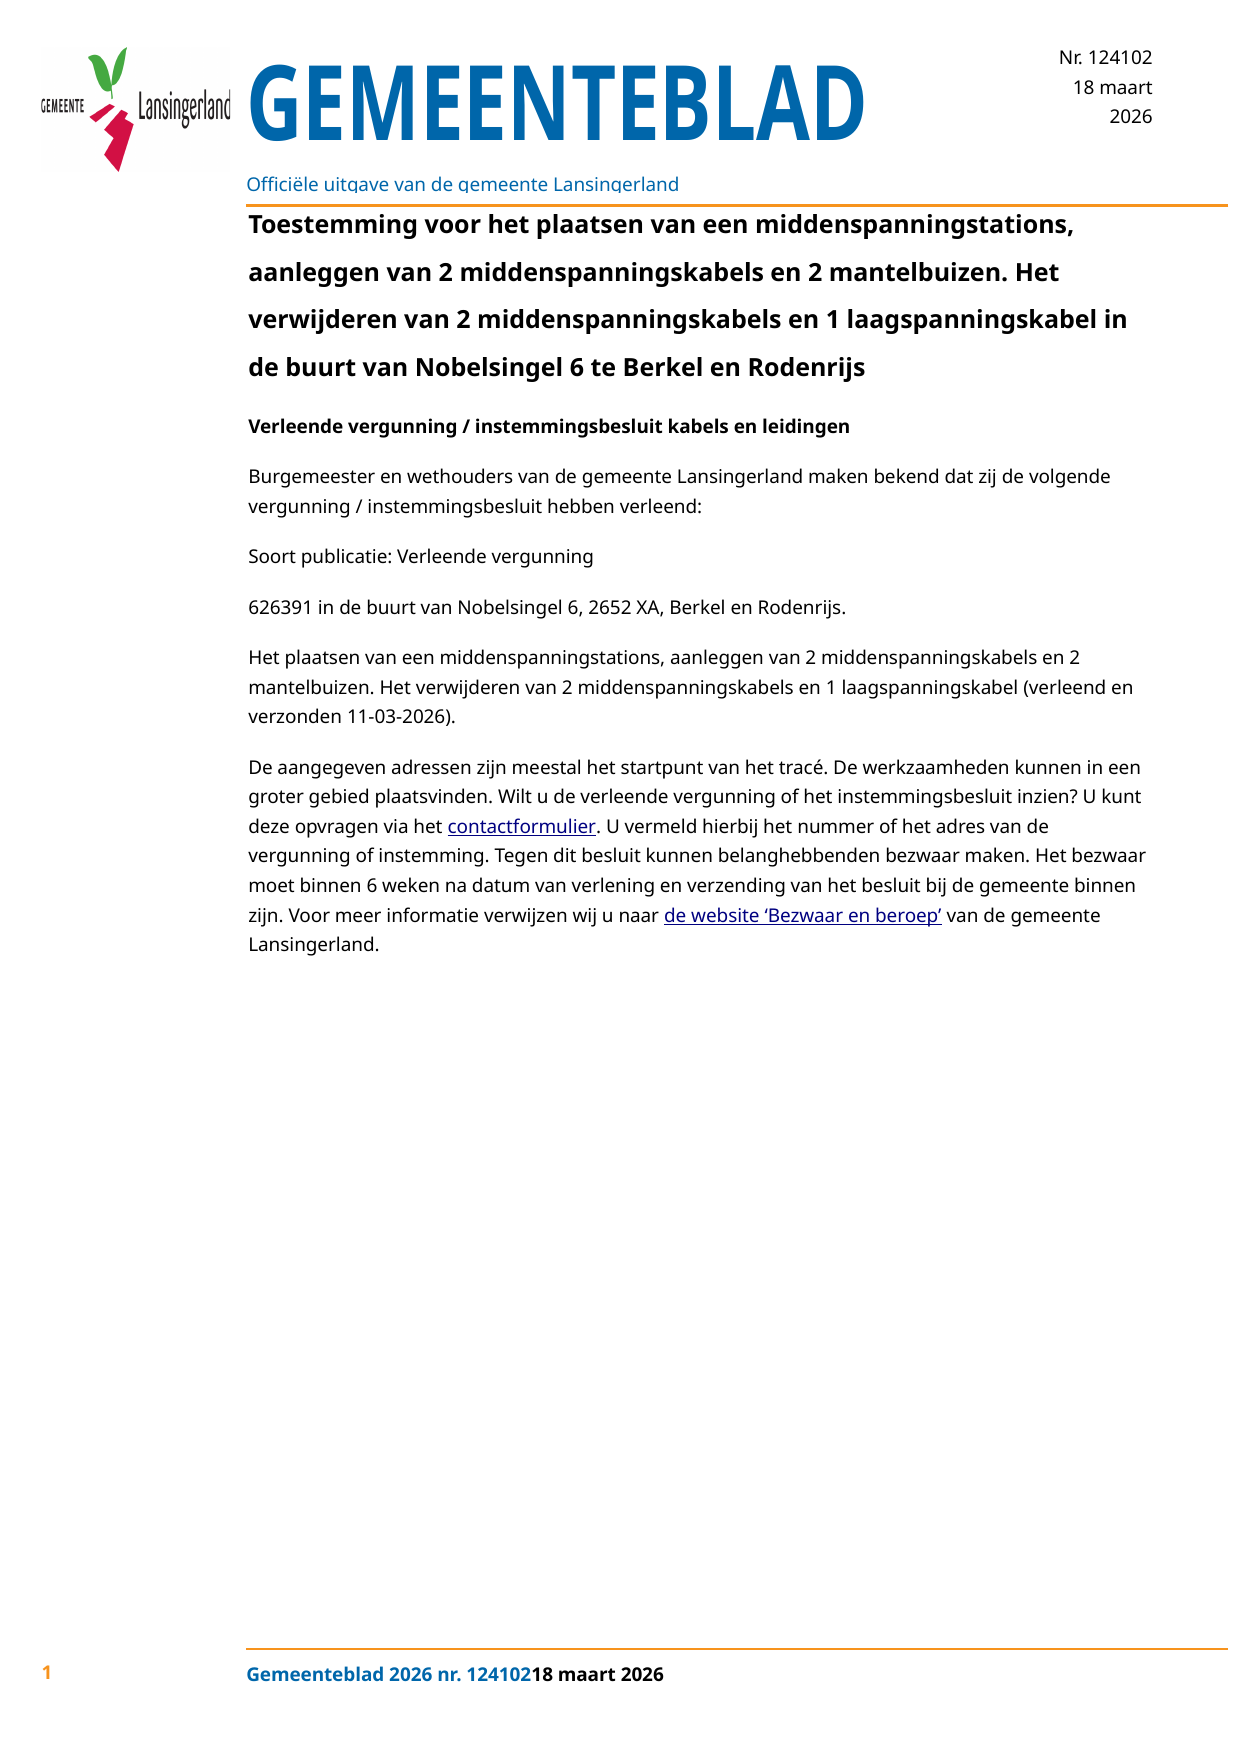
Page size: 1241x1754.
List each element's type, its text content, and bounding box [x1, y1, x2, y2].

text Het plaatsen van een middenspanningstations, aanleggen van 2 middenspanningskabels en 2 mantelbuizen. Het verwijderen van 2 middenspanningskabels en 1 laagspanningskabel (verleend en verzonden 11-03-2026). [248, 644, 1152, 729]
picture [41, 47, 231, 172]
text Toestemming voor het plaatsen van een middenspanningstations, aanleggen van 2 middenspanningskabels en 2 mantelbuizen. Het verwijderen van 2 middenspanningskabels en 1 laagspanningskabel in de buurt van Nobelsingel 6 te Berkel en Rodenrijs [248, 207, 1152, 384]
text Verleende vergunning / instemmingsbesluit kabels en leidingen [248, 413, 1152, 439]
text Burgemeester en wethouders van de gemeente Lansingerland maken bekend dat zij de volgende vergunning / instemmingsbesluit hebben verleend: [248, 463, 1152, 519]
text De aangegeven adressen zijn meestal het startpunt van het tracé. De werkzaamheden kunnen in een groter gebied plaatsvinden. Wilt u de verleende vergunning of het instemmingsbesluit inzien? U kunt deze opvragen via het contactformulier. U vermeld hierbij het nummer of het adres van de vergunning of instemming. Tegen dit besluit kunnen belanghebbenden bezwaar maken. Het bezwaar moet binnen 6 weken na datum van verlening en verzending van het besluit bij de gemeente binnen zijn. Voor meer informatie verwijzen wij u naar de website ‘Bezwaar en beroep’ van de gemeente Lansingerland. [248, 754, 1152, 957]
text 626391 in de buurt van Nobelsingel 6, 2652 XA, Berkel en Rodenrijs. [248, 594, 1152, 620]
text Soort publicatie: Verleende vergunning [248, 543, 1152, 569]
